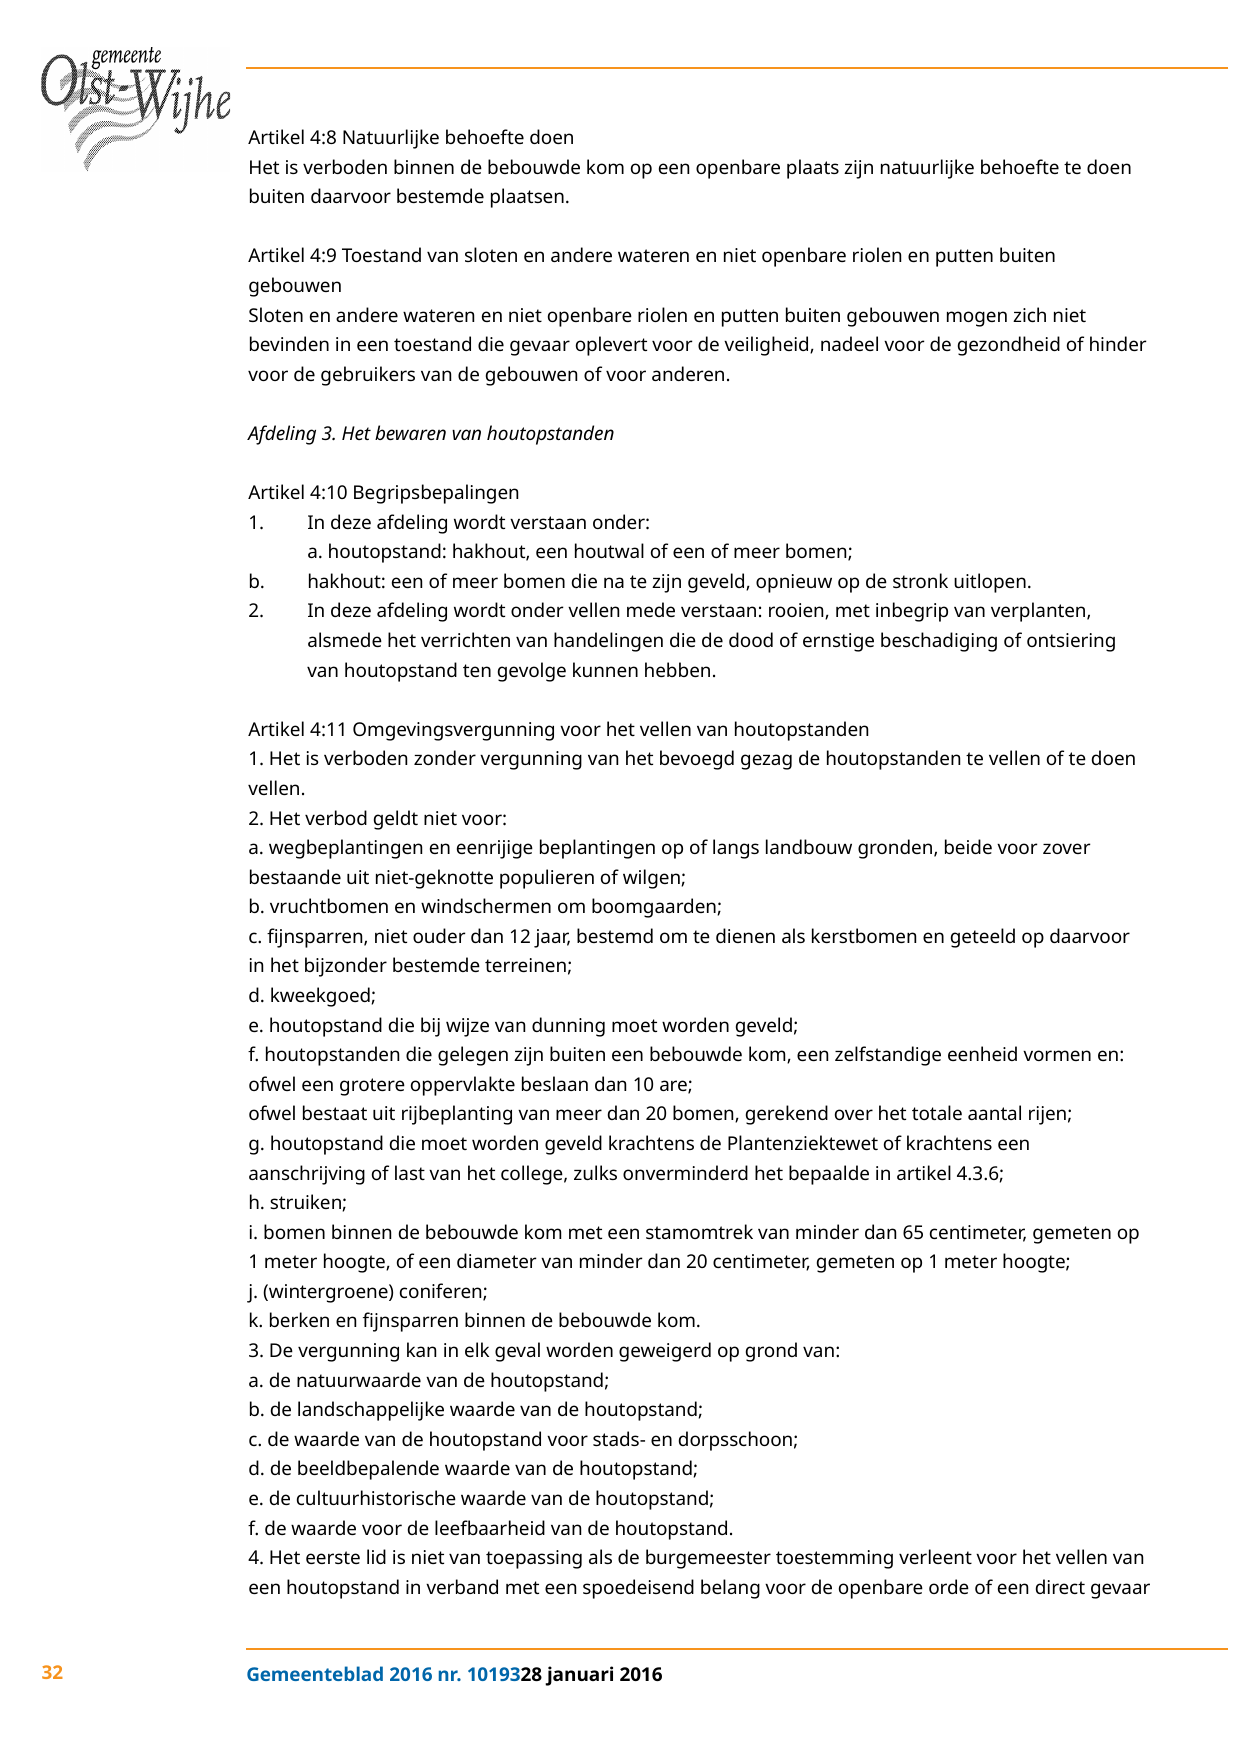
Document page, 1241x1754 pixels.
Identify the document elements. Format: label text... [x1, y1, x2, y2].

text i. bomen binnen de bebouwde kom met een stamomtrek van minder dan 65 centimeter, gemeten op 1 meter hoogte, of een diameter van minder dan 20 centimeter, gemeten op 1 meter hoogte; [248, 1219, 1152, 1274]
text Het is verboden binnen de bebouwde kom op een openbare plaats zijn natuurlijke behoefte te doen buiten daarvoor bestemde plaatsen. [248, 154, 1152, 209]
text d. de beeldbepalende waarde van de houtopstand; [248, 1456, 1152, 1481]
text j. (wintergroene) coniferen; [248, 1278, 1152, 1304]
list In deze afdeling wordt onder vellen mede verstaan: rooien, met inbegrip van verplanten, alsmede het verrichten van handelingen die de dood of ernstige beschadiging of ontsiering van houtopstand ten gevolge kunnen hebben. [248, 598, 1152, 683]
text Artikel 4:8 Natuurlijke behoefte doen [248, 124, 1152, 150]
text Artikel 4:11 Omgevingsvergunning voor het vellen van houtopstanden [248, 716, 1152, 742]
text f. houtopstanden die gelegen zijn buiten een bebouwde kom, een zelfstandige eenheid vormen en: ofwel een grotere oppervlakte beslaan dan 10 are; [248, 1041, 1152, 1097]
text 2. Het verbod geldt niet voor: [248, 805, 1152, 831]
text c. fijnsparren, niet ouder dan 12 jaar, bestemd om te dienen als kerstbomen en geteeld op daarvoor in het bijzonder bestemde terreinen; [248, 923, 1152, 978]
list a. houtopstand: hakhout, een houtwal of een of meer bomen; [248, 538, 1152, 564]
text e. de cultuurhistorische waarde van de houtopstand; [248, 1485, 1152, 1511]
text d. kweekgoed; [248, 982, 1152, 1008]
text 1. Het is verboden zonder vergunning van het bevoegd gezag de houtopstanden te vellen of te doen vellen. [248, 746, 1152, 801]
text k. berken en fijnsparren binnen de bebouwde kom. [248, 1308, 1152, 1333]
text b. de landschappelijke waarde van de houtopstand; [248, 1396, 1152, 1422]
text 4. Het eerste lid is niet van toepassing als de burgemeester toestemming verleent voor het vellen van een houtopstand in verband met een spoedeisend belang voor de openbare orde of een direct gevaar [248, 1544, 1152, 1600]
list In deze afdeling wordt verstaan onder: [248, 509, 1152, 535]
text g. houtopstand die moet worden geveld krachtens de Plantenziektewet of krachtens een aanschrijving of last van het college, zulks onverminderd het bepaalde in artikel 4.3.6; [248, 1130, 1152, 1186]
text Afdeling 3. Het bewaren van houtopstanden [248, 420, 1152, 446]
list hakhout: een of meer bomen die na te zijn geveld, opnieuw op de stronk uitlopen. [248, 568, 1152, 594]
picture [41, 47, 231, 172]
text h. struiken; [248, 1189, 1152, 1215]
text 3. De vergunning kan in elk geval worden geweigerd op grond van: [248, 1337, 1152, 1363]
text Artikel 4:9 Toestand van sloten en andere wateren en niet openbare riolen en putten buiten gebouwen [248, 243, 1152, 298]
text Artikel 4:10 Begripsbepalingen [248, 479, 1152, 505]
text b. vruchtbomen en windschermen om boomgaarden; [248, 893, 1152, 919]
text ofwel bestaat uit rijbeplanting van meer dan 20 bomen, gerekend over het totale aantal rijen; [248, 1101, 1152, 1126]
text c. de waarde van de houtopstand voor stads- en dorpsschoon; [248, 1426, 1152, 1452]
text f. de waarde voor de leefbaarheid van de houtopstand. [248, 1515, 1152, 1541]
text a. de natuurwaarde van de houtopstand; [248, 1367, 1152, 1393]
text a. wegbeplantingen en eenrijige beplantingen op of langs landbouw gronden, beide voor zover bestaande uit niet-geknotte populieren of wilgen; [248, 834, 1152, 890]
text Sloten en andere wateren en niet openbare riolen en putten buiten gebouwen mogen zich niet bevinden in een toestand die gevaar oplevert voor de veiligheid, nadeel voor de gezondheid of hinder voor de gebruikers van de gebouwen of voor anderen. [248, 302, 1152, 387]
text e. houtopstand die bij wijze van dunning moet worden geveld; [248, 1012, 1152, 1038]
